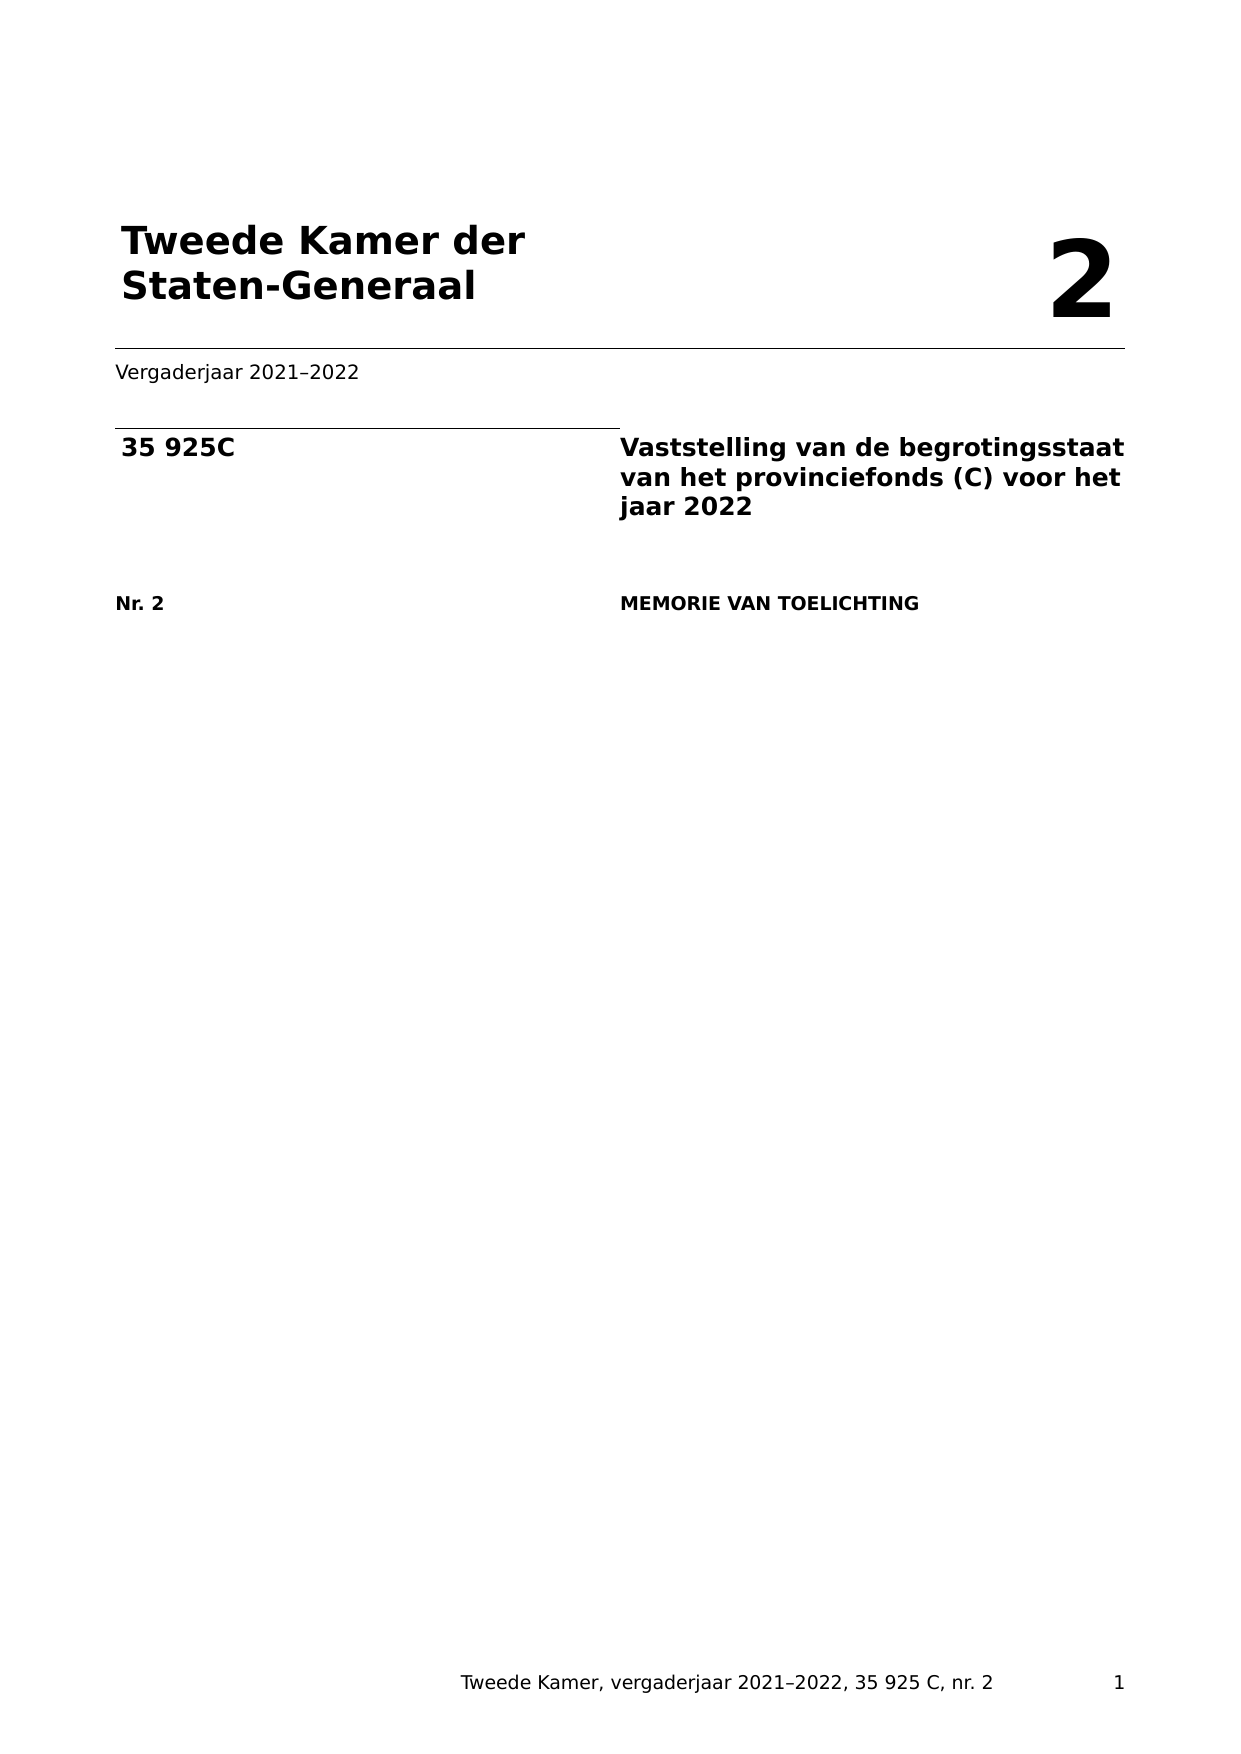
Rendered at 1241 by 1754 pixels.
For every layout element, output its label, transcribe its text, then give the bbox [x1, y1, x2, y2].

table_header Nr. 2 [115, 593, 620, 637]
table_header 2 [620, 213, 1125, 348]
table_header Memorie van toelichting [620, 593, 1125, 637]
table_header Tweede Kamer der Staten-Generaal [115, 213, 620, 348]
table_header Vaststelling van de begrotingsstaat van het provinciefonds (C) voor het jaar 2022 [620, 428, 1125, 527]
table_cell Vergaderjaar 2021–2022 [115, 349, 1125, 384]
table_header 35 925C [115, 429, 620, 527]
